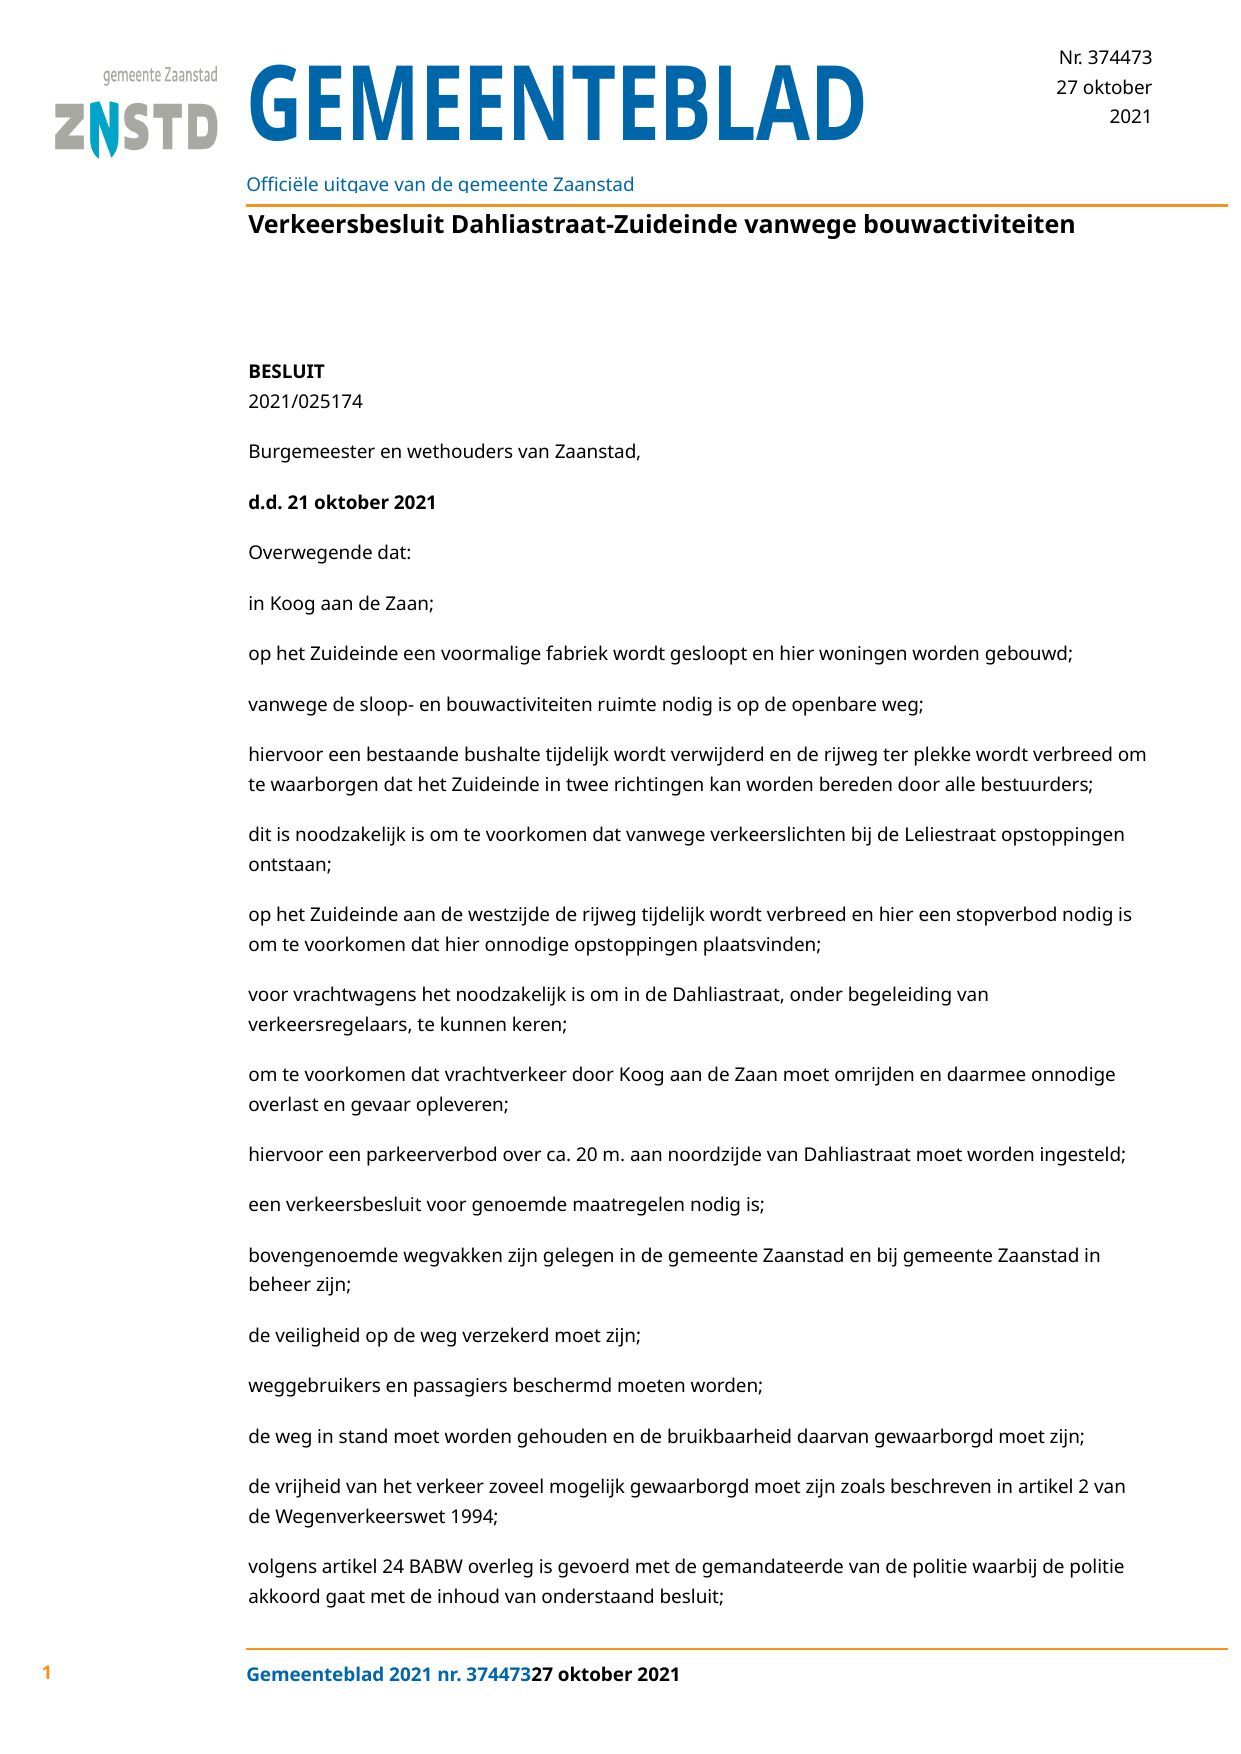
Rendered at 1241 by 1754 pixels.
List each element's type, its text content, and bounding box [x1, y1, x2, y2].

text de veiligheid op de weg verzekerd moet zijn; [248, 1322, 1152, 1348]
text BESLUIT [248, 359, 1152, 384]
text de weg in stand moet worden gehouden en de bruikbaarheid daarvan gewaarborgd moet zijn; [248, 1423, 1152, 1449]
text dit is noodzakelijk is om te voorkomen dat vanwege verkeerslichten bij de Leliestraat opstoppingen ontstaan; [248, 821, 1152, 877]
text op het Zuideinde aan de westzijde de rijweg tijdelijk wordt verbreed en hier een stopverbod nodig is om te voorkomen dat hier onnodige opstoppingen plaatsvinden; [248, 901, 1152, 957]
text op het Zuideinde een voormalige fabriek wordt gesloopt en hier woningen worden gebouwd; [248, 640, 1152, 666]
text in Koog aan de Zaan; [248, 590, 1152, 616]
text Burgemeester en wethouders van Zaanstad, [248, 439, 1152, 464]
text hiervoor een bestaande bushalte tijdelijk wordt verwijderd en de rijweg ter plekke wordt verbreed om te waarborgen dat het Zuideinde in twee richtingen kan worden bereden door alle bestuurders; [248, 741, 1152, 797]
text d.d. 21 oktober 2021 [248, 489, 1152, 515]
text om te voorkomen dat vrachtverkeer door Koog aan de Zaan moet omrijden en daarmee onnodige overlast en gevaar opleveren; [248, 1061, 1152, 1117]
text hiervoor een parkeerverbod over ca. 20 m. aan noordzijde van Dahliastraat moet worden ingesteld; [248, 1141, 1152, 1167]
text vanwege de sloop- en bouwactiviteiten ruimte nodig is op de openbare weg; [248, 691, 1152, 717]
text Overwegende dat: [248, 539, 1152, 565]
text weggebruikers en passagiers beschermd moeten worden; [248, 1372, 1152, 1398]
text voor vrachtwagens het noodzakelijk is om in de Dahliastraat, onder begeleiding van verkeersregelaars, te kunnen keren; [248, 981, 1152, 1037]
text 2021/025174 [248, 388, 1152, 414]
text een verkeersbesluit voor genoemde maatregelen nodig is; [248, 1192, 1152, 1217]
picture [41, 47, 231, 172]
text bovengenoemde wegvakken zijn gelegen in de gemeente Zaanstad en bij gemeente Zaanstad in beheer zijn; [248, 1242, 1152, 1297]
text Verkeersbesluit Dahliastraat-Zuideinde vanwege bouwactiviteiten [248, 207, 1152, 241]
text de vrijheid van het verkeer zoveel mogelijk gewaarborgd moet zijn zoals beschreven in artikel 2 van de Wegenverkeerswet 1994; [248, 1473, 1152, 1529]
text volgens artikel 24 BABW overleg is gevoerd met de gemandateerde van de politie waarbij de politie akkoord gaat met de inhoud van onderstaand besluit; [248, 1553, 1152, 1609]
